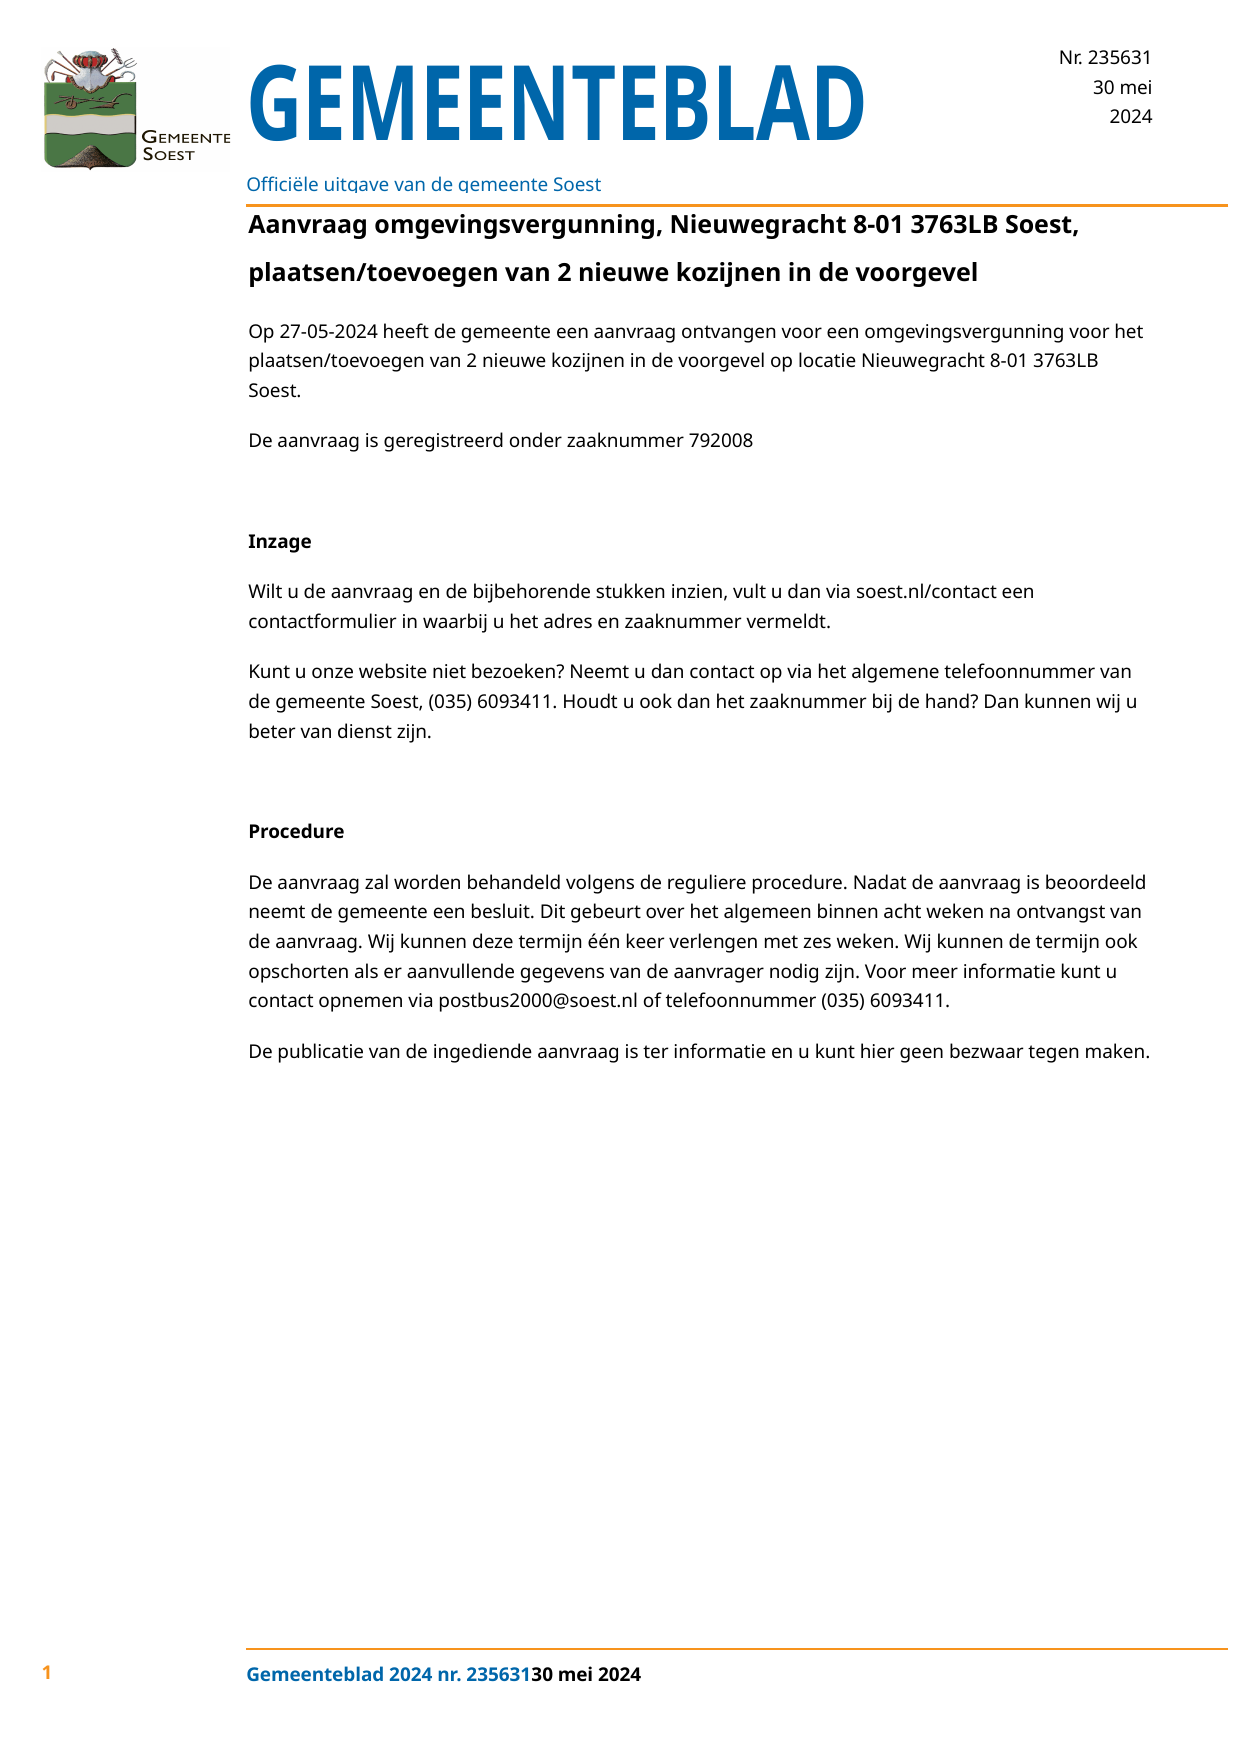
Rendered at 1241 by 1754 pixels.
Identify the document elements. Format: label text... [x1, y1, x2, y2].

text De aanvraag zal worden behandeld volgens de reguliere procedure. Nadat de aanvraag is beoordeeld neemt de gemeente een besluit. Dit gebeurt over het algemeen binnen acht weken na ontvangst van de aanvraag. Wij kunnen deze termijn één keer verlengen met zes weken. Wij kunnen de termijn ook opschorten als er aanvullende gegevens van de aanvrager nodig zijn. Voor meer informatie kunt u contact opnemen via postbus2000@soest.nl of telefoonnummer (035) 6093411. [248, 869, 1152, 1013]
text Kunt u onze website niet bezoeken? Neemt u dan contact op via het algemene telefoonnummer van de gemeente Soest, (035) 6093411. Houdt u ook dan het zaaknummer bij de hand? Dan kunnen wij u beter van dienst zijn. [248, 659, 1152, 744]
text Inzage [248, 528, 1152, 554]
text De aanvraag is geregistreerd onder zaaknummer 792008 [248, 427, 1152, 453]
text De publicatie van de ingediende aanvraag is ter informatie en u kunt hier geen bezwaar tegen maken. [248, 1038, 1152, 1064]
text Op 27-05-2024 heeft de gemeente een aanvraag ontvangen voor een omgevingsvergunning voor het plaatsen/toevoegen van 2 nieuwe kozijnen in de voorgevel op locatie Nieuwegracht 8-01 3763LB Soest. [248, 318, 1152, 403]
text Aanvraag omgevingsvergunning, Nieuwegracht 8-01 3763LB Soest, plaatsen/toevoegen van 2 nieuwe kozijnen in de voorgevel [248, 207, 1152, 288]
text Procedure [248, 819, 1152, 844]
text Wilt u de aanvraag en de bijbehorende stukken inzien, vult u dan via soest.nl/contact een contactformulier in waarbij u het adres en zaaknummer vermeldt. [248, 579, 1152, 634]
picture [41, 47, 231, 172]
